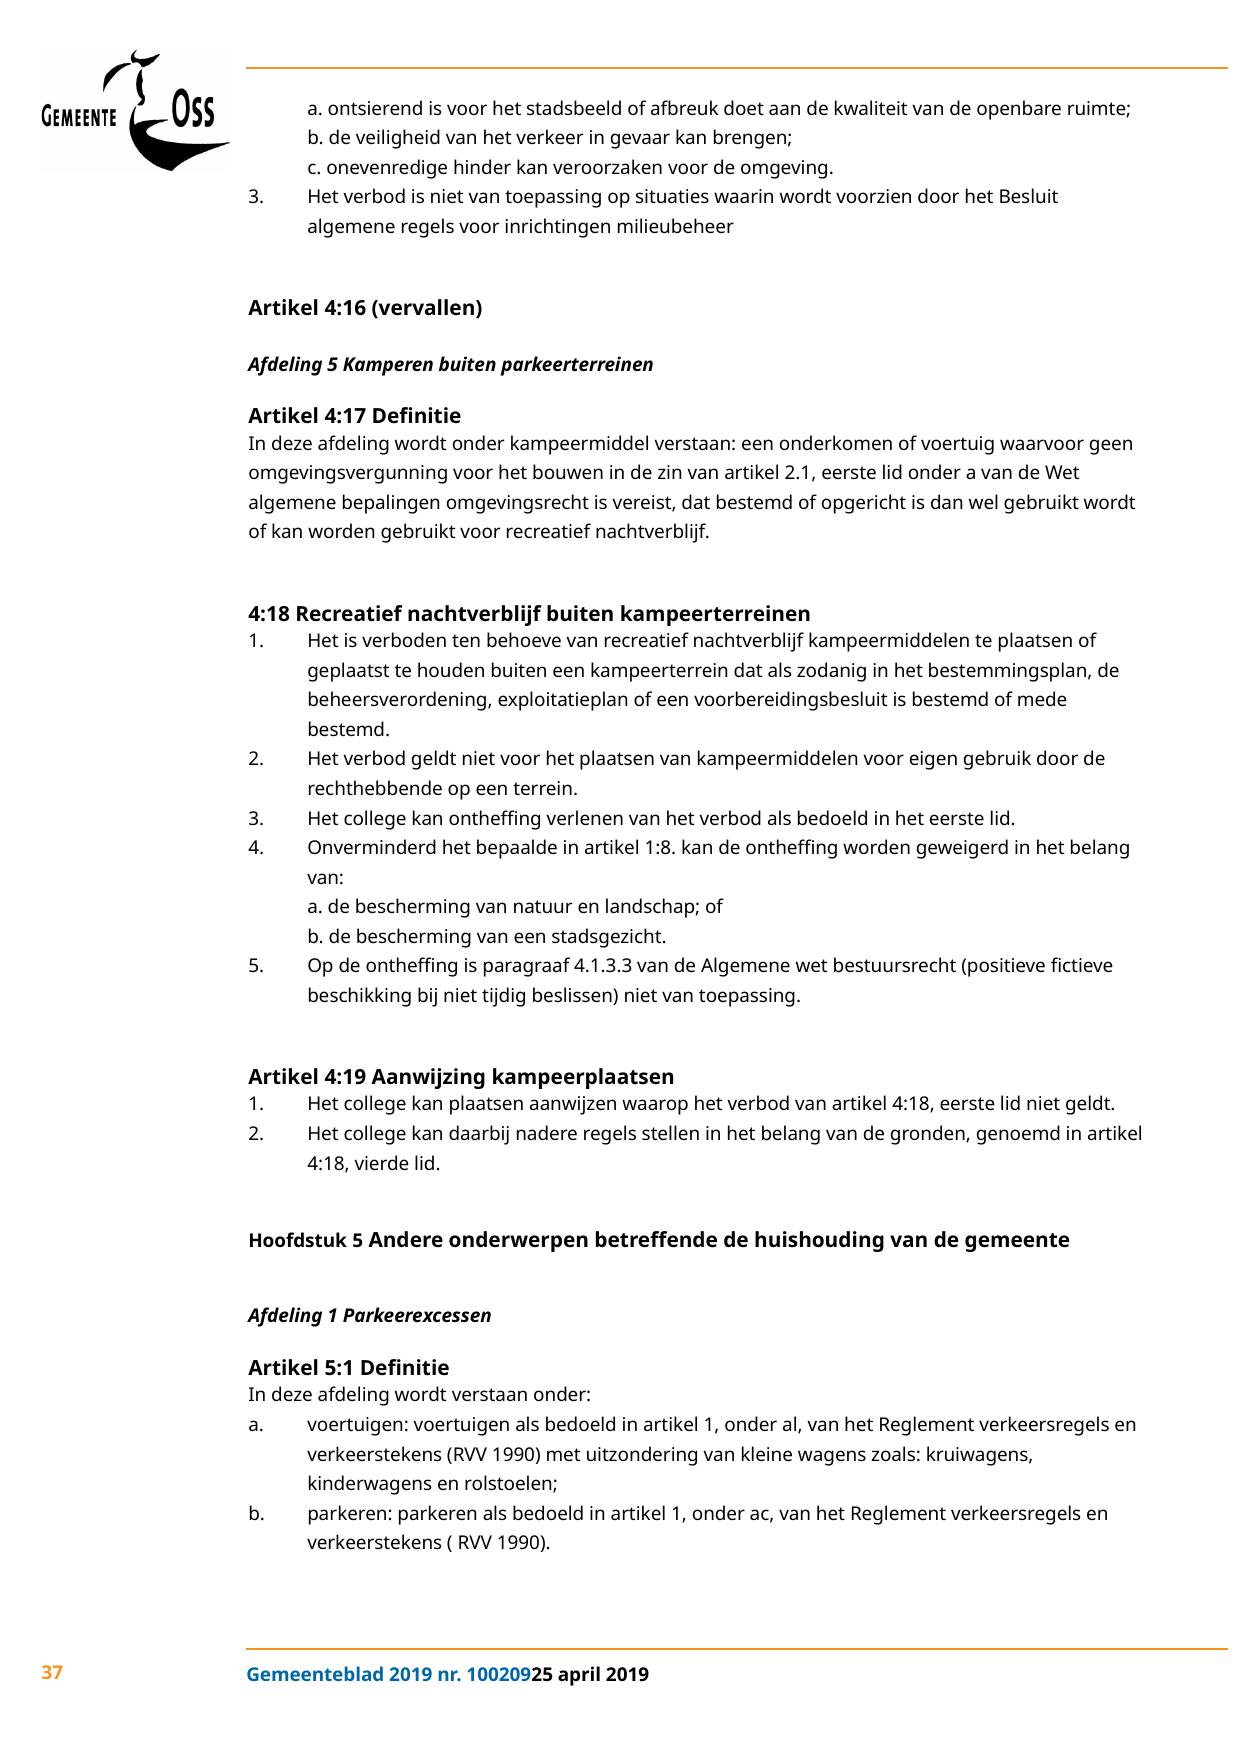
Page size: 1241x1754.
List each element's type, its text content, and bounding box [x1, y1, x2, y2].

text Afdeling 1 Parkeerexcessen [248, 1303, 1152, 1328]
text In deze afdeling wordt onder kampeermiddel verstaan: een onderkomen of voertuig waarvoor geen omgevingsvergunning voor het bouwen in de zin van artikel 2.1, eerste lid onder a van de Wet algemene bepalingen omgevingsrecht is vereist, dat bestemd of opgericht is dan wel gebruikt wordt of kan worden gebruikt voor recreatief nachtverblijf. [248, 430, 1152, 544]
picture [41, 47, 231, 172]
list Het is verboden ten behoeve van recreatief nachtverblijf kampeermiddelen te plaatsen of geplaatst te houden buiten een kampeerterrein dat als zodanig in het bestemmingsplan, de beheersverordening, exploitatieplan of een voorbereidingsbesluit is bestemd of mede bestemd. [248, 627, 1152, 742]
list parkeren: parkeren als bedoeld in artikel 1, onder ac, van het Reglement verkeersregels en verkeerstekens ( RVV 1990). [248, 1500, 1152, 1555]
list a. de bescherming van natuur en landschap; of [248, 893, 1152, 919]
list voertuigen: voertuigen als bedoeld in artikel 1, onder al, van het Reglement verkeersregels en verkeerstekens (RVV 1990) met uitzondering van kleine wagens zoals: kruiwagens, kinderwagens en rolstoelen; [248, 1411, 1152, 1496]
list Het verbod is niet van toepassing op situaties waarin wordt voorzien door het Besluit algemene regels voor inrichtingen milieubeheer [248, 183, 1152, 239]
list Onverminderd het bepaalde in artikel 1:8. kan de ontheffing worden geweigerd in het belang van: [248, 834, 1152, 889]
list Het college kan plaatsen aanwijzen waarop het verbod van artikel 4:18, eerste lid niet geldt. [248, 1091, 1152, 1116]
list b. de bescherming van een stadsgezicht. [248, 923, 1152, 949]
text Artikel 5:1 Definitie [248, 1353, 1152, 1382]
text Artikel 4:16 (vervallen) [248, 293, 1152, 322]
list c. onevenredige hinder kan veroorzaken voor de omgeving. [248, 154, 1152, 180]
list a. ontsierend is voor het stadsbeeld of afbreuk doet aan de kwaliteit van de openbare ruimte; [248, 95, 1152, 121]
list Het verbod geldt niet voor het plaatsen van kampeermiddelen voor eigen gebruik door de rechthebbende op een terrein. [248, 746, 1152, 801]
text Afdeling 5 Kamperen buiten parkeerterreinen [248, 351, 1152, 377]
list b. de veiligheid van het verkeer in gevaar kan brengen; [248, 124, 1152, 150]
text Artikel 4:19 Aanwijzing kampeerplaatsen [248, 1062, 1152, 1091]
text 4:18 Recreatief nachtverblijf buiten kampeerterreinen [248, 599, 1152, 627]
text Artikel 4:17 Definitie [248, 402, 1152, 430]
list Op de ontheffing is paragraaf 4.1.3.3 van de Algemene wet bestuursrecht (positieve fictieve beschikking bij niet tijdig beslissen) niet van toepassing. [248, 953, 1152, 1008]
list Het college kan ontheffing verlenen van het verbod als bedoeld in het eerste lid. [248, 805, 1152, 830]
list Het college kan daarbij nadere regels stellen in het belang van de gronden, genoemd in artikel 4:18, vierde lid. [248, 1120, 1152, 1176]
text Hoofdstuk 5 Andere onderwerpen betreffende de huishouding van de gemeente [248, 1225, 1152, 1253]
text In deze afdeling wordt verstaan onder: [248, 1382, 1152, 1407]
